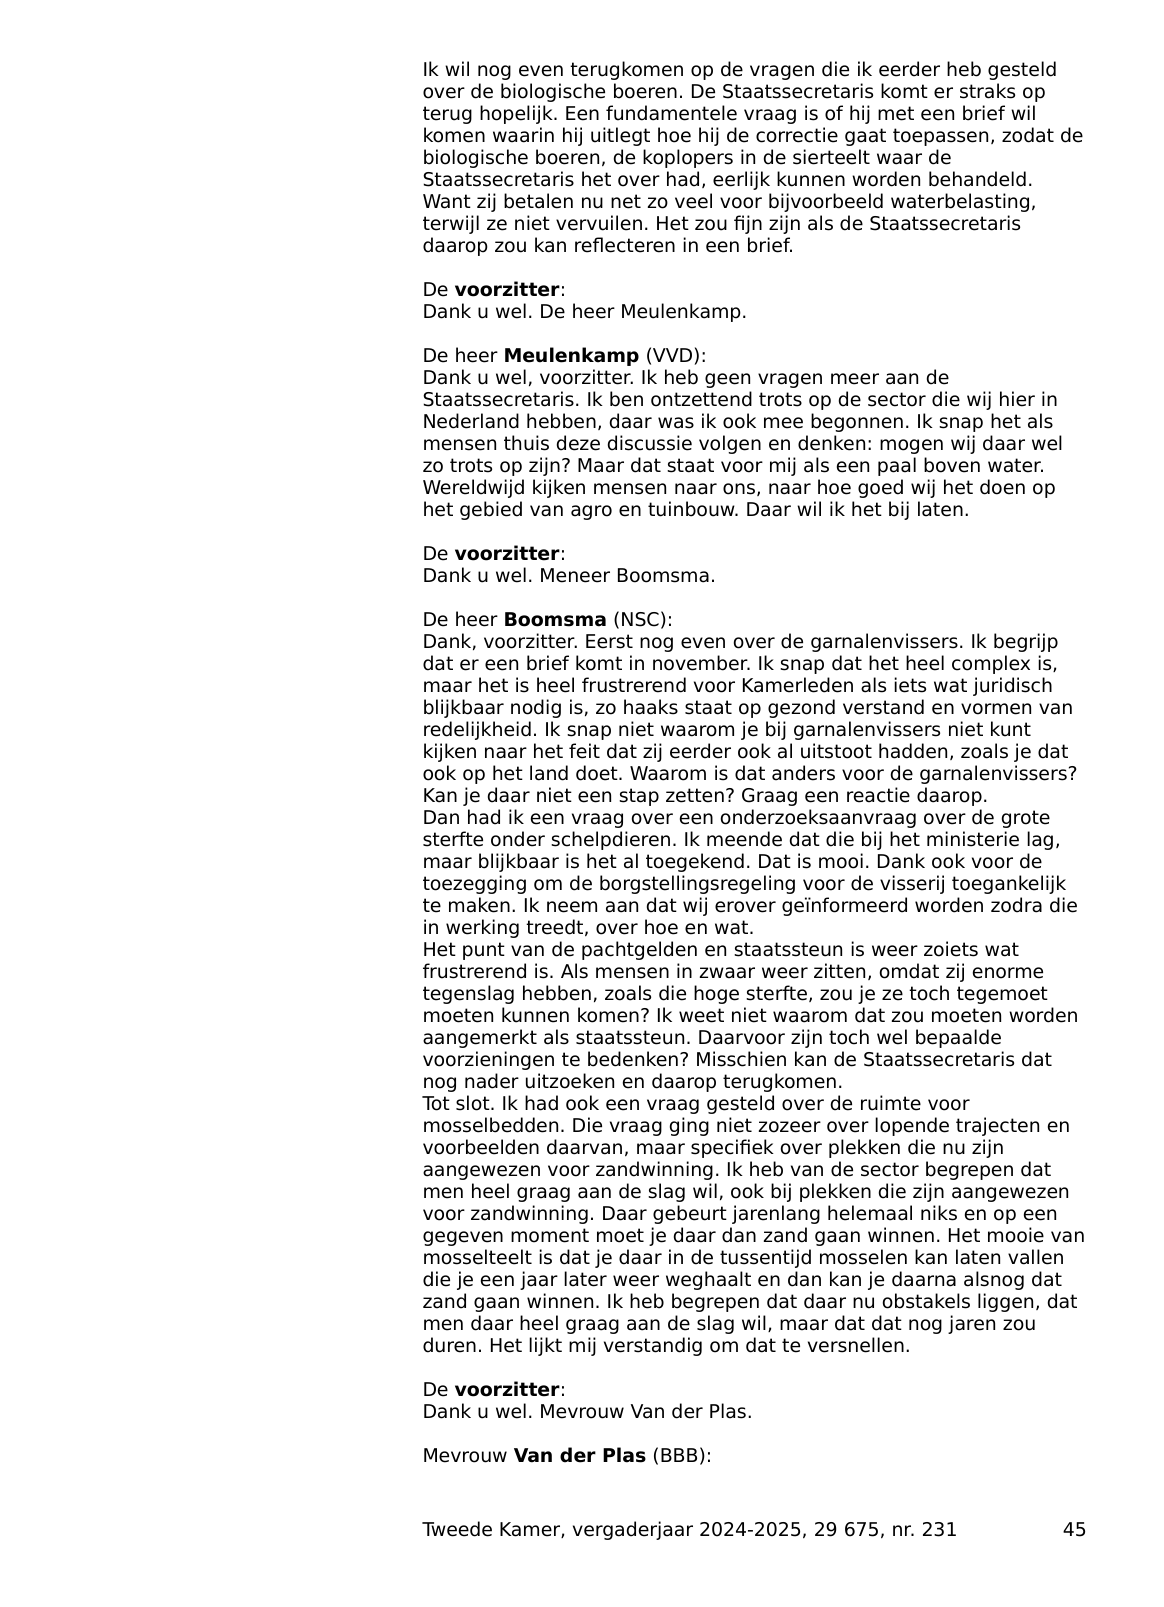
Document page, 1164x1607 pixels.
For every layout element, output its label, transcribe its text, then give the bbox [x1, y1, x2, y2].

text Ik wil nog even terugkomen op de vragen die ik eerder heb gesteld over de biologische boeren. De Staatssecretaris komt er straks op terug hopelijk. Een fundamentele vraag is of hij met een brief wil komen waarin hij uitlegt hoe hij de correctie gaat toepassen, zodat de biologische boeren, de koplopers in de sierteelt waar de Staatssecretaris het over had, eerlijk kunnen worden behandeld. Want zij betalen nu net zo veel voor bijvoorbeeld waterbelasting, terwijl ze niet vervuilen. Het zou fijn zijn als de Staatssecretaris daarop zou kan reflecteren in een brief. [422, 59, 1087, 257]
text Tot slot. Ik had ook een vraag gesteld over de ruimte voor mosselbedden. Die vraag ging niet zozeer over lopende trajecten en voorbeelden daarvan, maar specifiek over plekken die nu zijn aangewezen voor zandwinning. Ik heb van de sector begrepen dat men heel graag aan de slag wil, ook bij plekken die zijn aangewezen voor zandwinning. Daar gebeurt jarenlang helemaal niks en op een gegeven moment moet je daar dan zand gaan winnen. Het mooie van mosselteelt is dat je daar in de tussentijd mosselen kan laten vallen die je een jaar later weer weghaalt en dan kan je daarna alsnog dat zand gaan winnen. Ik heb begrepen dat daar nu obstakels liggen, dat men daar heel graag aan de slag wil, maar dat dat nog jaren zou duren. Het lijkt mij verstandig om dat te versnellen. [422, 1093, 1087, 1357]
text Dank u wel. Meneer Boomsma. [422, 565, 1087, 587]
text Dank u wel. Mevrouw Van der Plas. [422, 1401, 1087, 1423]
text De voorzitter: [422, 279, 1087, 301]
text Dank u wel, voorzitter. Ik heb geen vragen meer aan de Staatssecretaris. Ik ben ontzettend trots op de sector die wij hier in Nederland hebben, daar was ik ook mee begonnen. Ik snap het als mensen thuis deze discussie volgen en denken: mogen wij daar wel zo trots op zijn? Maar dat staat voor mij als een paal boven water. Wereldwijd kijken mensen naar ons, naar hoe goed wij het doen op het gebied van agro en tuinbouw. Daar wil ik het bij laten. [422, 367, 1087, 521]
text De voorzitter: [422, 543, 1087, 565]
text De heer Meulenkamp (VVD): [422, 345, 1087, 367]
text Dan had ik een vraag over een onderzoeksaanvraag over de grote sterfte onder schelpdieren. Ik meende dat die bij het ministerie lag, maar blijkbaar is het al toegekend. Dat is mooi. Dank ook voor de toezegging om de borgstellingsregeling voor de visserij toegankelijk te maken. Ik neem aan dat wij erover geïnformeerd worden zodra die in werking treedt, over hoe en wat. [422, 807, 1087, 939]
text De voorzitter: [422, 1379, 1087, 1401]
text Mevrouw Van der Plas (BBB): [422, 1445, 1087, 1467]
text Dank, voorzitter. Eerst nog even over de garnalenvissers. Ik begrijp dat er een brief komt in november. Ik snap dat het heel complex is, maar het is heel frustrerend voor Kamerleden als iets wat juridisch blijkbaar nodig is, zo haaks staat op gezond verstand en vormen van redelijkheid. Ik snap niet waarom je bij garnalenvissers niet kunt kijken naar het feit dat zij eerder ook al uitstoot hadden, zoals je dat ook op het land doet. Waarom is dat anders voor de garnalenvissers? Kan je daar niet een stap zetten? Graag een reactie daarop. [422, 631, 1087, 807]
text Dank u wel. De heer Meulenkamp. [422, 301, 1087, 323]
text De heer Boomsma (NSC): [422, 609, 1087, 631]
text Het punt van de pachtgelden en staatssteun is weer zoiets wat frustrerend is. Als mensen in zwaar weer zitten, omdat zij enorme tegenslag hebben, zoals die hoge sterfte, zou je ze toch tegemoet moeten kunnen komen? Ik weet niet waarom dat zou moeten worden aangemerkt als staatssteun. Daarvoor zijn toch wel bepaalde voorzieningen te bedenken? Misschien kan de Staatssecretaris dat nog nader uitzoeken en daarop terugkomen. [422, 939, 1087, 1093]
